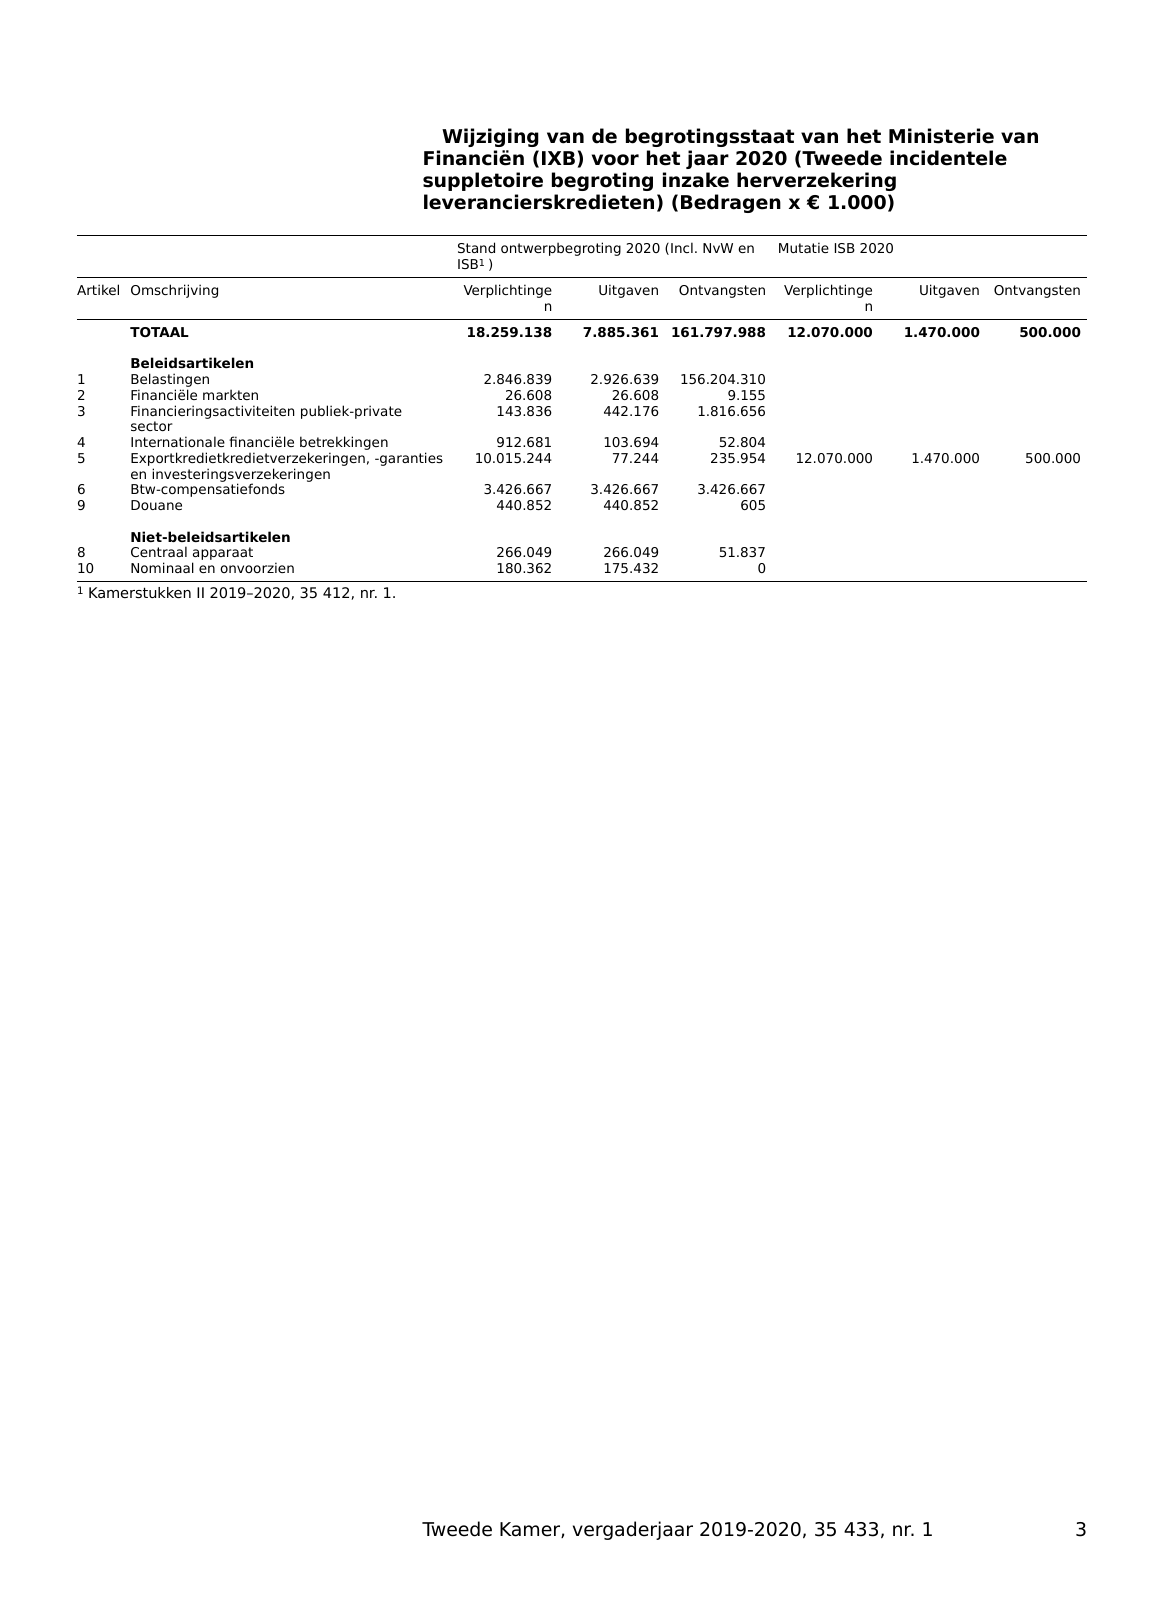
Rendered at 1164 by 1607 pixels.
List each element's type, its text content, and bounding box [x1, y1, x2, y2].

table_cell 51.837 [665, 545, 772, 561]
table_cell [665, 356, 772, 372]
table_cell 500.000 [986, 320, 1087, 341]
table_cell 1.816.656 [665, 404, 772, 435]
table_cell Internationale financiële betrekkingen [124, 435, 451, 451]
table_cell 1.470.000 [879, 320, 986, 341]
table_cell 10 [77, 561, 124, 581]
table_cell [986, 482, 1087, 498]
table_cell [77, 356, 124, 372]
table_cell 1 [77, 372, 124, 388]
table_header [77, 236, 451, 277]
table_cell [879, 356, 986, 372]
table_cell Ontvangsten [986, 278, 1087, 319]
table_cell 3 [77, 404, 124, 435]
table_cell 1.470.000 [879, 451, 986, 482]
table_cell 235.954 [665, 451, 772, 482]
table_cell 12.070.000 [772, 320, 879, 341]
table_cell 2.926.639 [558, 372, 665, 388]
table_cell [665, 529, 772, 545]
table_cell [77, 320, 124, 341]
table_cell 8 [77, 545, 124, 561]
table_cell 9 [77, 498, 124, 514]
table_cell Verplichtingen [772, 278, 879, 319]
table_header Stand ontwerpbegroting 2020 (Incl. NvW en ISB1) [451, 236, 772, 277]
table_cell Uitgaven [558, 278, 665, 319]
table_cell Verplichtingen [451, 278, 558, 319]
table_cell Nominaal en onvoorzien [124, 561, 451, 581]
table_cell 1 Kamerstukken II 2019–2020, 35 412, nr. 1. [77, 582, 1087, 602]
table_cell [451, 356, 558, 372]
table_cell Ontvangsten [665, 278, 772, 319]
table_cell [986, 498, 1087, 514]
table_cell Beleidsartikelen [124, 356, 451, 372]
table_cell [986, 514, 1087, 529]
table_cell [986, 404, 1087, 435]
table_cell [772, 561, 879, 581]
table_cell Uitgaven [879, 278, 986, 319]
table_cell [124, 341, 451, 356]
table_cell [451, 529, 558, 545]
table_cell [879, 388, 986, 403]
table_cell [879, 561, 986, 581]
table_cell [986, 435, 1087, 451]
table_header Mutatie ISB 2020 [772, 236, 1087, 277]
table_cell [986, 372, 1087, 388]
table_cell [772, 529, 879, 545]
table_cell [77, 514, 124, 529]
table_cell [558, 529, 665, 545]
table_cell [879, 341, 986, 356]
table_cell [986, 545, 1087, 561]
table_cell 52.804 [665, 435, 772, 451]
table_cell 0 [665, 561, 772, 581]
table_cell [451, 514, 558, 529]
table_cell 440.852 [558, 498, 665, 514]
table_cell Centraal apparaat [124, 545, 451, 561]
table_cell 605 [665, 498, 772, 514]
table_cell [772, 388, 879, 403]
table_cell 3.426.667 [558, 482, 665, 498]
table_cell 912.681 [451, 435, 558, 451]
table_cell Artikel [77, 278, 124, 319]
table_cell [558, 356, 665, 372]
table_cell 440.852 [451, 498, 558, 514]
table_cell [772, 435, 879, 451]
table_cell [986, 356, 1087, 372]
table_cell 26.608 [451, 388, 558, 403]
table_cell TOTAAL [124, 320, 451, 341]
table_cell 7.885.361 [558, 320, 665, 341]
table_cell [772, 372, 879, 388]
table_cell 266.049 [558, 545, 665, 561]
table_cell [879, 435, 986, 451]
table_cell 4 [77, 435, 124, 451]
table_cell [77, 529, 124, 545]
table_cell Niet-beleidsartikelen [124, 529, 451, 545]
table_cell [879, 482, 986, 498]
table_cell 9.155 [665, 388, 772, 403]
table_cell 10.015.244 [451, 451, 558, 482]
table_cell 26.608 [558, 388, 665, 403]
table_cell 180.362 [451, 561, 558, 581]
table_cell [986, 561, 1087, 581]
table_cell [986, 388, 1087, 403]
table_cell 5 [77, 451, 124, 482]
table_cell [772, 482, 879, 498]
table_cell [986, 341, 1087, 356]
table_cell [558, 514, 665, 529]
table_cell [772, 404, 879, 435]
table_cell [665, 514, 772, 529]
table_cell [772, 341, 879, 356]
table_cell [879, 529, 986, 545]
table_cell 2.846.839 [451, 372, 558, 388]
table_cell Financieringsactiviteiten publiek-private sector [124, 404, 451, 435]
text Wijziging van de begrotingsstaat van het Ministerie van Financiën (IXB) voor het jaar 2020 (Tweede incidentele suppletoire begroting inzake herverzekering leverancierskredieten) (Bedragen x € 1.000) [422, 126, 1087, 213]
table_cell [451, 341, 558, 356]
table_cell [77, 341, 124, 356]
table_cell 266.049 [451, 545, 558, 561]
table_cell 103.694 [558, 435, 665, 451]
table_cell [879, 498, 986, 514]
table_cell [665, 341, 772, 356]
table_cell 77.244 [558, 451, 665, 482]
table_cell 3.426.667 [665, 482, 772, 498]
table_cell Exportkredietkredietverzekeringen, -garanties en investeringsverzekeringen [124, 451, 451, 482]
table_cell 3.426.667 [451, 482, 558, 498]
table_cell [879, 514, 986, 529]
table_cell 161.797.988 [665, 320, 772, 341]
table_cell [879, 372, 986, 388]
table_cell Belastingen [124, 372, 451, 388]
table_cell 2 [77, 388, 124, 403]
table_cell Douane [124, 498, 451, 514]
table_cell [879, 545, 986, 561]
table_cell 442.176 [558, 404, 665, 435]
table_cell 6 [77, 482, 124, 498]
table_cell [772, 498, 879, 514]
table_cell 175.432 [558, 561, 665, 581]
table_cell 143.836 [451, 404, 558, 435]
table_cell [986, 529, 1087, 545]
table_cell 156.204.310 [665, 372, 772, 388]
table_cell Financiële markten [124, 388, 451, 403]
table_cell Omschrijving [124, 278, 451, 319]
table_cell [772, 514, 879, 529]
table_cell 12.070.000 [772, 451, 879, 482]
table_cell [879, 404, 986, 435]
table_cell 500.000 [986, 451, 1087, 482]
table_cell [558, 341, 665, 356]
table_cell [124, 514, 451, 529]
table_cell [772, 356, 879, 372]
table_cell Btw-compensatiefonds [124, 482, 451, 498]
table_cell 18.259.138 [451, 320, 558, 341]
table_cell [772, 545, 879, 561]
